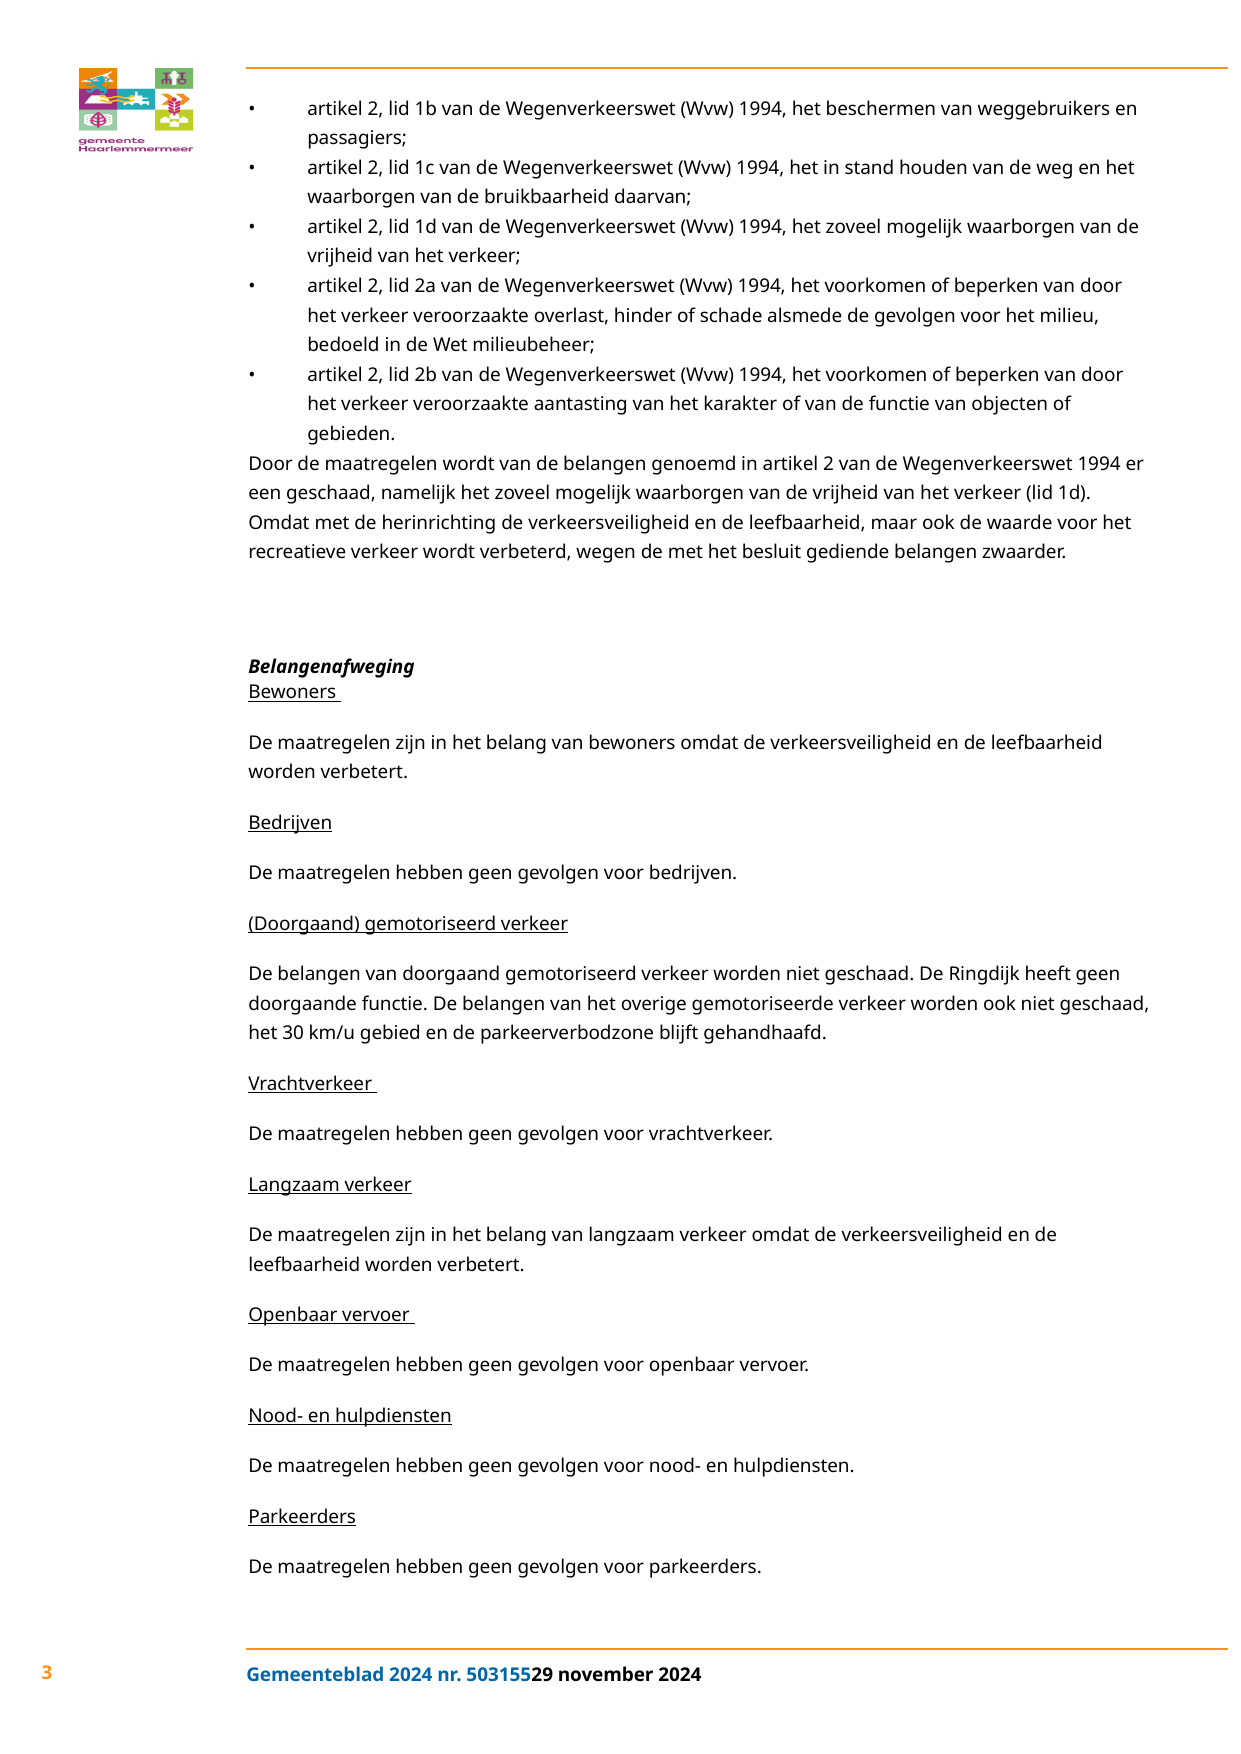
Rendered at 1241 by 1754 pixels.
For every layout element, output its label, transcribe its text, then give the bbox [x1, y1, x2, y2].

text Door de maatregelen wordt van de belangen genoemd in artikel 2 van de Wegenverkeerswet 1994 er een geschaad, namelijk het zoveel mogelijk waarborgen van de vrijheid van het verkeer (lid 1d). Omdat met de herinrichting de verkeersveiligheid en de leefbaarheid, maar ook de waarde voor het recreatieve verkeer wordt verbeterd, wegen de met het besluit gediende belangen zwaarder. [248, 450, 1152, 564]
text De maatregelen hebben geen gevolgen voor parkeerders. [248, 1553, 1152, 1579]
text De maatregelen zijn in het belang van langzaam verkeer omdat de verkeersveiligheid en de leefbaarheid worden verbetert. [248, 1221, 1152, 1276]
text De belangen van doorgaand gemotoriseerd verkeer worden niet geschaad. De Ringdijk heeft geen doorgaande functie. De belangen van het overige gemotoriseerde verkeer worden ook niet geschaad, het 30 km/u gebied en de parkeerverbodzone blijft gehandhaafd. [248, 960, 1152, 1045]
text De maatregelen zijn in het belang van bewoners omdat de verkeersveiligheid en de leefbaarheid worden verbetert. [248, 729, 1152, 784]
list artikel 2, lid 1c van de Wegenverkeerswet (Wvw) 1994, het in stand houden van de weg en het waarborgen van de bruikbaarheid daarvan; [248, 154, 1152, 209]
text Langzaam verkeer [248, 1171, 1152, 1196]
text Parkeerders [248, 1503, 1152, 1528]
list artikel 2, lid 1b van de Wegenverkeerswet (Wvw) 1994, het beschermen van weggebruikers en passagiers; [248, 95, 1152, 150]
text De maatregelen hebben geen gevolgen voor bedrijven. [248, 859, 1152, 885]
picture [41, 47, 231, 172]
text De maatregelen hebben geen gevolgen voor openbaar vervoer. [248, 1352, 1152, 1377]
text (Doorgaand) gemotoriseerd verkeer [248, 910, 1152, 936]
text Bedrijven [248, 809, 1152, 835]
text De maatregelen hebben geen gevolgen voor nood- en hulpdiensten. [248, 1452, 1152, 1478]
text De maatregelen hebben geen gevolgen voor vrachtverkeer. [248, 1120, 1152, 1146]
list artikel 2, lid 2a van de Wegenverkeerswet (Wvw) 1994, het voorkomen of beperken van door het verkeer veroorzaakte overlast, hinder of schade alsmede de gevolgen voor het milieu, bedoeld in de Wet milieubeheer; [248, 272, 1152, 357]
list artikel 2, lid 1d van de Wegenverkeerswet (Wvw) 1994, het zoveel mogelijk waarborgen van de vrijheid van het verkeer; [248, 213, 1152, 268]
text Bewoners [248, 679, 1152, 704]
text Openbaar vervoer [248, 1301, 1152, 1327]
text Belangenafweging [248, 653, 1152, 679]
text Nood- en hulpdiensten [248, 1402, 1152, 1428]
text Vrachtverkeer [248, 1070, 1152, 1096]
list artikel 2, lid 2b van de Wegenverkeerswet (Wvw) 1994, het voorkomen of beperken van door het verkeer veroorzaakte aantasting van het karakter of van de functie van objecten of gebieden. [248, 361, 1152, 446]
